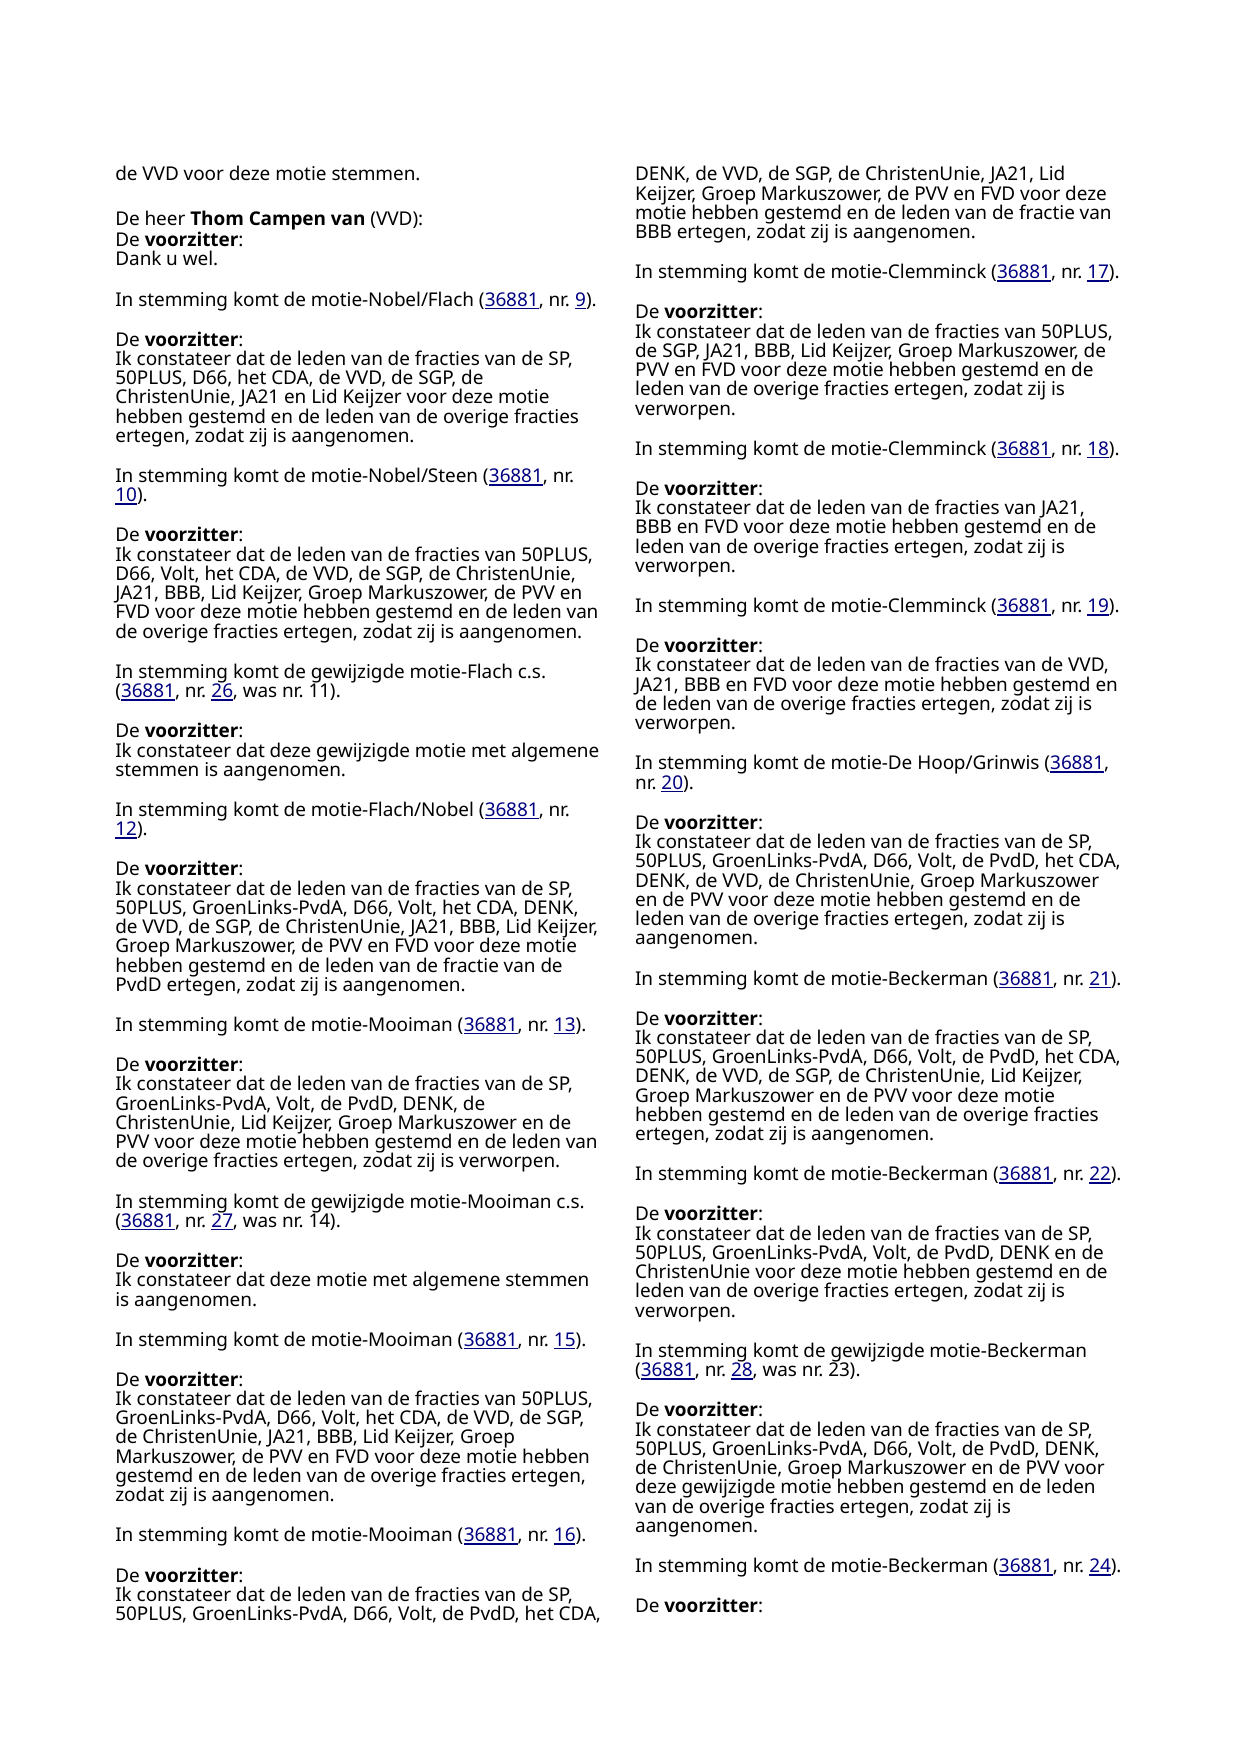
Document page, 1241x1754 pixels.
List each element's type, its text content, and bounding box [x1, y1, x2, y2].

text Ik constateer dat de leden van de fracties van 50PLUS, D66, Volt, het CDA, de VVD, de SGP, de ChristenUnie, JA21, BBB, Lid Keijzer, Groep Markuszower, de PVV en FVD voor deze motie hebben gestemd en de leden van de overige fracties ertegen, zodat zij is aangenomen. [115, 546, 605, 642]
text In stemming komt de motie-Beckerman (36881, nr. 21). [635, 969, 1125, 989]
text De voorzitter: [635, 1009, 1125, 1029]
text Ik constateer dat de leden van de fracties van JA21, BBB en FVD voor deze motie hebben gestemd en de leden van de overige fracties ertegen, zodat zij is verworpen. [635, 499, 1125, 576]
text DENK, de VVD, de SGP, de ChristenUnie, JA21, Lid Keijzer, Groep Markuszower, de PVV en FVD voor deze motie hebben gestemd en de leden van de fractie van BBB ertegen, zodat zij is aangenomen. [635, 165, 1125, 242]
text In stemming komt de gewijzigde motie-Flach c.s. (36881, nr. 26, was nr. 11). [115, 663, 605, 701]
text De voorzitter: [115, 722, 605, 742]
text Ik constateer dat de leden van de fracties van de SP, 50PLUS, D66, het CDA, de VVD, de SGP, de ChristenUnie, JA21 en Lid Keijzer voor deze motie hebben gestemd en de leden van de overige fracties ertegen, zodat zij is aangenomen. [115, 350, 605, 446]
text De voorzitter: [115, 1567, 605, 1586]
text In stemming komt de motie-Mooiman (36881, nr. 16). [115, 1526, 605, 1546]
text Ik constateer dat de leden van de fracties van de SP, 50PLUS, GroenLinks-PvdA, D66, Volt, het CDA, DENK, de VVD, de SGP, de ChristenUnie, JA21, BBB, Lid Keijzer, Groep Markuszower, de PVV en FVD voor deze motie hebben gestemd en de leden van de fractie van de PvdD ertegen, zodat zij is aangenomen. [115, 879, 605, 995]
text Ik constateer dat deze gewijzigde motie met algemene stemmen is aangenomen. [115, 742, 605, 780]
text In stemming komt de motie-Clemminck (36881, nr. 19). [635, 597, 1125, 616]
text Ik constateer dat de leden van de fracties van de SP, 50PLUS, GroenLinks-PvdA, D66, Volt, de PvdD, het CDA, DENK, de VVD, de ChristenUnie, Groep Markuszower en de PVV voor deze motie hebben gestemd en de leden van de overige fracties ertegen, zodat zij is aangenomen. [635, 833, 1125, 949]
text de VVD voor deze motie stemmen. [115, 165, 605, 184]
text Ik constateer dat de leden van de fracties van de VVD, JA21, BBB en FVD voor deze motie hebben gestemd en de leden van de overige fracties ertegen, zodat zij is verworpen. [635, 656, 1125, 733]
text In stemming komt de gewijzigde motie-Mooiman c.s. (36881, nr. 27, was nr. 14). [115, 1193, 605, 1231]
text In stemming komt de motie-Clemminck (36881, nr. 18). [635, 440, 1125, 459]
text De voorzitter: [115, 860, 605, 879]
text De voorzitter: [115, 1056, 605, 1075]
text Ik constateer dat de leden van de fracties van de SP, 50PLUS, GroenLinks-PvdA, D66, Volt, de PvdD, DENK, de ChristenUnie, Groep Markuszower en de PVV voor deze gewijzigde motie hebben gestemd en de leden van de overige fracties ertegen, zodat zij is aangenomen. [635, 1421, 1125, 1536]
text In stemming komt de gewijzigde motie-Beckerman (36881, nr. 28, was nr. 23). [635, 1342, 1125, 1380]
text In stemming komt de motie-Nobel/Steen (36881, nr. 10). [115, 467, 605, 506]
text In stemming komt de motie-Clemminck (36881, nr. 17). [635, 263, 1125, 282]
text Ik constateer dat de leden van de fracties van de SP, 50PLUS, GroenLinks-PvdA, D66, Volt, de PvdD, het CDA, DENK, de VVD, de SGP, de ChristenUnie, Lid Keijzer, Groep Markuszower en de PVV voor deze motie hebben gestemd en de leden van de overige fracties ertegen, zodat zij is aangenomen. [635, 1029, 1125, 1144]
text Dank u wel. [115, 250, 605, 270]
text De voorzitter: [635, 303, 1125, 323]
text De voorzitter: [635, 1597, 1125, 1616]
text De voorzitter: [115, 526, 605, 546]
text De voorzitter: [635, 814, 1125, 833]
text Ik constateer dat de leden van de fracties van 50PLUS, GroenLinks-PvdA, D66, Volt, het CDA, de VVD, de SGP, de ChristenUnie, JA21, BBB, Lid Keijzer, Groep Markuszower, de PVV en FVD voor deze motie hebben gestemd en de leden van de overige fracties ertegen, zodat zij is aangenomen. [115, 1390, 605, 1506]
text De voorzitter: [635, 637, 1125, 656]
text In stemming komt de motie-Nobel/Flach (36881, nr. 9). [115, 291, 605, 310]
text Ik constateer dat deze motie met algemene stemmen is aangenomen. [115, 1271, 605, 1310]
text Ik constateer dat de leden van de fracties van de SP, 50PLUS, GroenLinks-PvdA, Volt, de PvdD, DENK en de ChristenUnie voor deze motie hebben gestemd en de leden van de overige fracties ertegen, zodat zij is verworpen. [635, 1225, 1125, 1321]
text In stemming komt de motie-De Hoop/Grinwis (36881, nr. 20). [635, 754, 1125, 793]
text De voorzitter: [115, 331, 605, 350]
text De voorzitter: [115, 231, 605, 250]
text De voorzitter: [115, 1371, 605, 1390]
text In stemming komt de motie-Mooiman (36881, nr. 13). [115, 1016, 605, 1035]
text Ik constateer dat de leden van de fracties van 50PLUS, de SGP, JA21, BBB, Lid Keijzer, Groep Markuszower, de PVV en FVD voor deze motie hebben gestemd en de leden van de overige fracties ertegen, zodat zij is verworpen. [635, 323, 1125, 419]
text De voorzitter: [115, 1252, 605, 1271]
text De voorzitter: [635, 1401, 1125, 1421]
text In stemming komt de motie-Flach/Nobel (36881, nr. 12). [115, 801, 605, 839]
text In stemming komt de motie-Beckerman (36881, nr. 24). [635, 1557, 1125, 1576]
text Ik constateer dat de leden van de fracties van de SP, GroenLinks-PvdA, Volt, de PvdD, DENK, de ChristenUnie, Lid Keijzer, Groep Markuszower en de PVV voor deze motie hebben gestemd en de leden van de overige fracties ertegen, zodat zij is verworpen. [115, 1075, 605, 1172]
text In stemming komt de motie-Beckerman (36881, nr. 22). [635, 1165, 1125, 1184]
text De voorzitter: [635, 480, 1125, 499]
text De voorzitter: [635, 1205, 1125, 1225]
text Ik constateer dat de leden van de fracties van de SP, 50PLUS, GroenLinks-PvdA, D66, Volt, de PvdD, het CDA, [115, 1586, 605, 1624]
text De heer Thom Campen van (VVD): [115, 205, 605, 231]
text In stemming komt de motie-Mooiman (36881, nr. 15). [115, 1331, 605, 1350]
